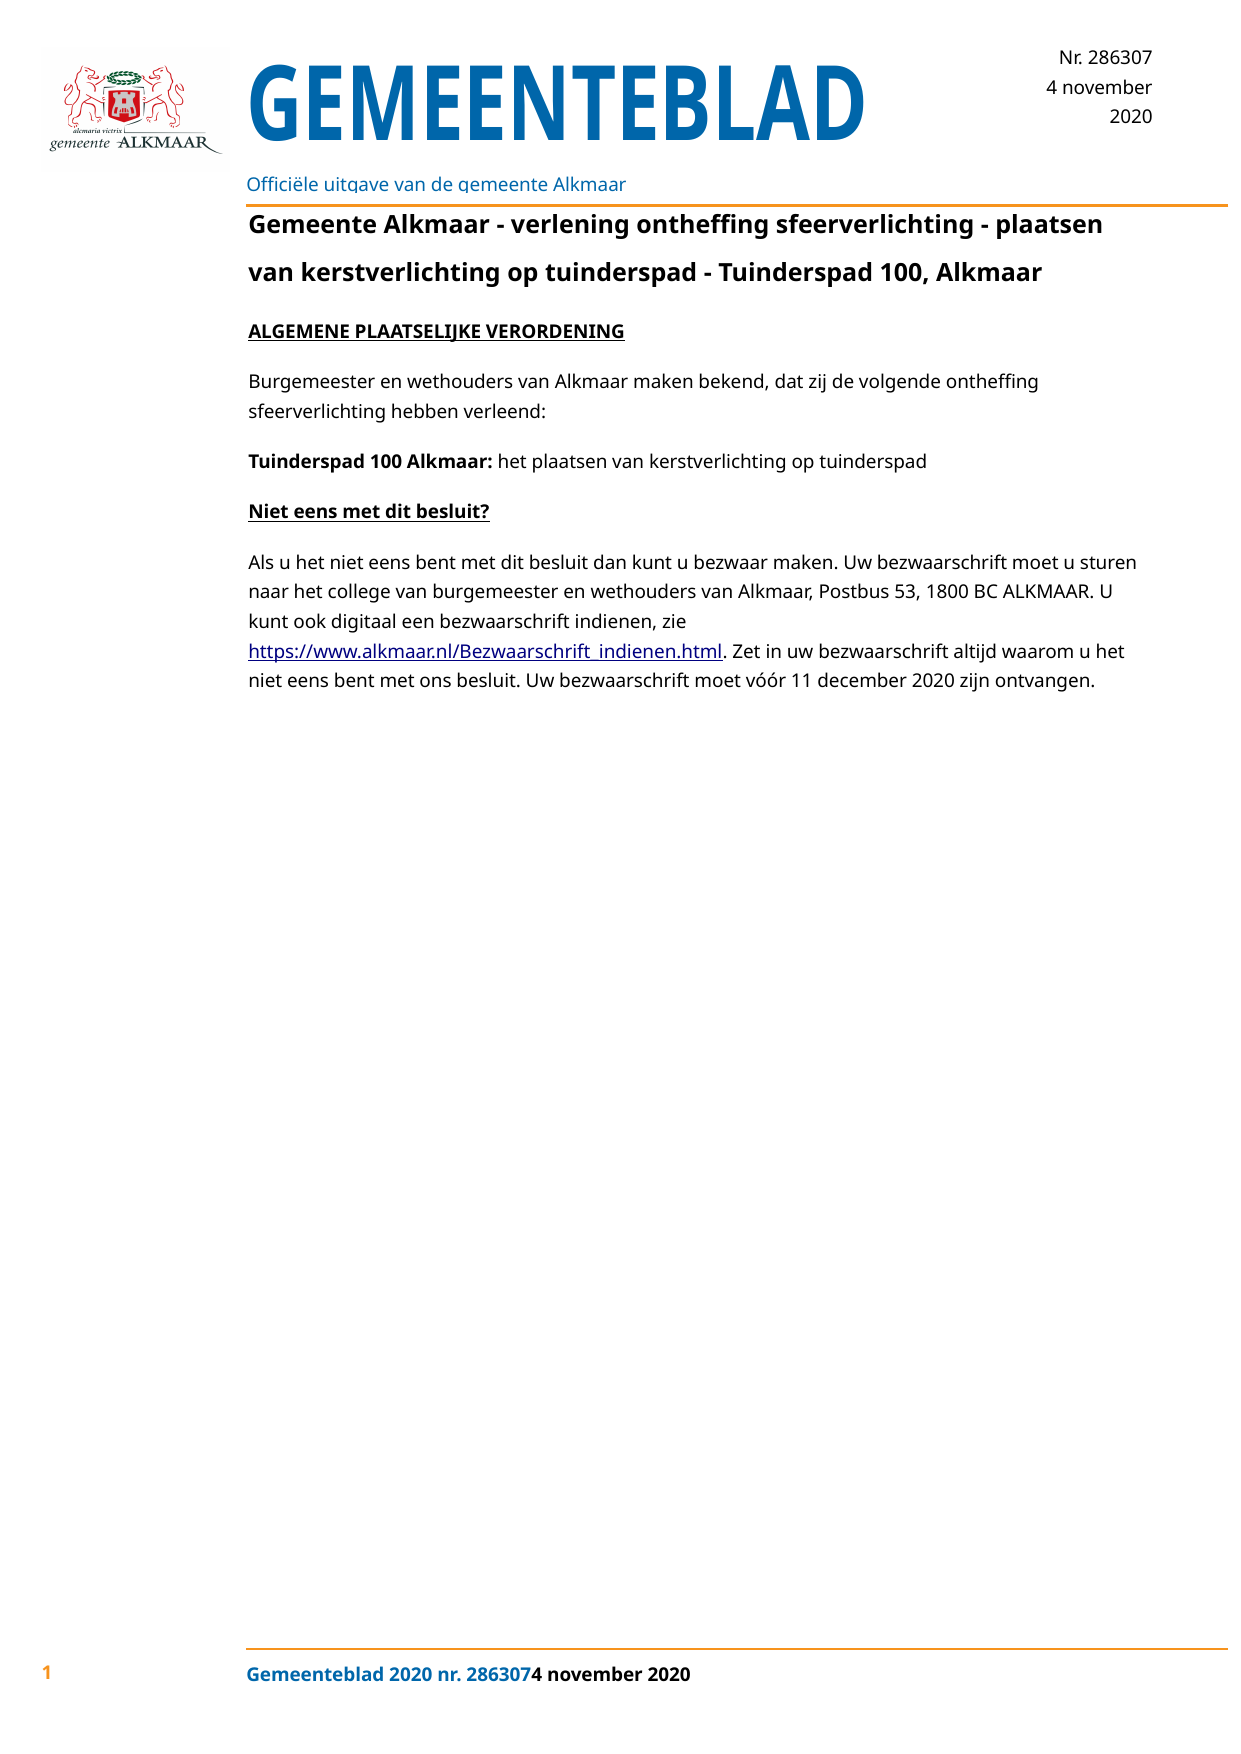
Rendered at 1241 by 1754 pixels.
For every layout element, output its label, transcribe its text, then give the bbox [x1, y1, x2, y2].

text Tuinderspad 100 Alkmaar: het plaatsen van kerstverlichting op tuinderspad [248, 448, 1152, 474]
text Niet eens met dit besluit? [248, 499, 1152, 524]
text ALGEMENE PLAATSELIJKE VERORDENING [248, 318, 1152, 344]
text Gemeente Alkmaar - verlening ontheffing sfeerverlichting - plaatsen van kerstverlichting op tuinderspad - Tuinderspad 100, Alkmaar [248, 207, 1152, 288]
picture [41, 47, 231, 172]
text Als u het niet eens bent met dit besluit dan kunt u bezwaar maken. Uw bezwaarschrift moet u sturen naar het college van burgemeester en wethouders van Alkmaar, Postbus 53, 1800 BC ALKMAAR. U kunt ook digitaal een bezwaarschrift indienen, zie https://www.alkmaar.nl/Bezwaarschrift_indienen.html. Zet in uw bezwaarschrift altijd waarom u het niet eens bent met ons besluit. Uw bezwaarschrift moet vóór 11 december 2020 zijn ontvangen. [248, 549, 1152, 693]
text Burgemeester en wethouders van Alkmaar maken bekend, dat zij de volgende ontheffing sfeerverlichting hebben verleend: [248, 368, 1152, 424]
